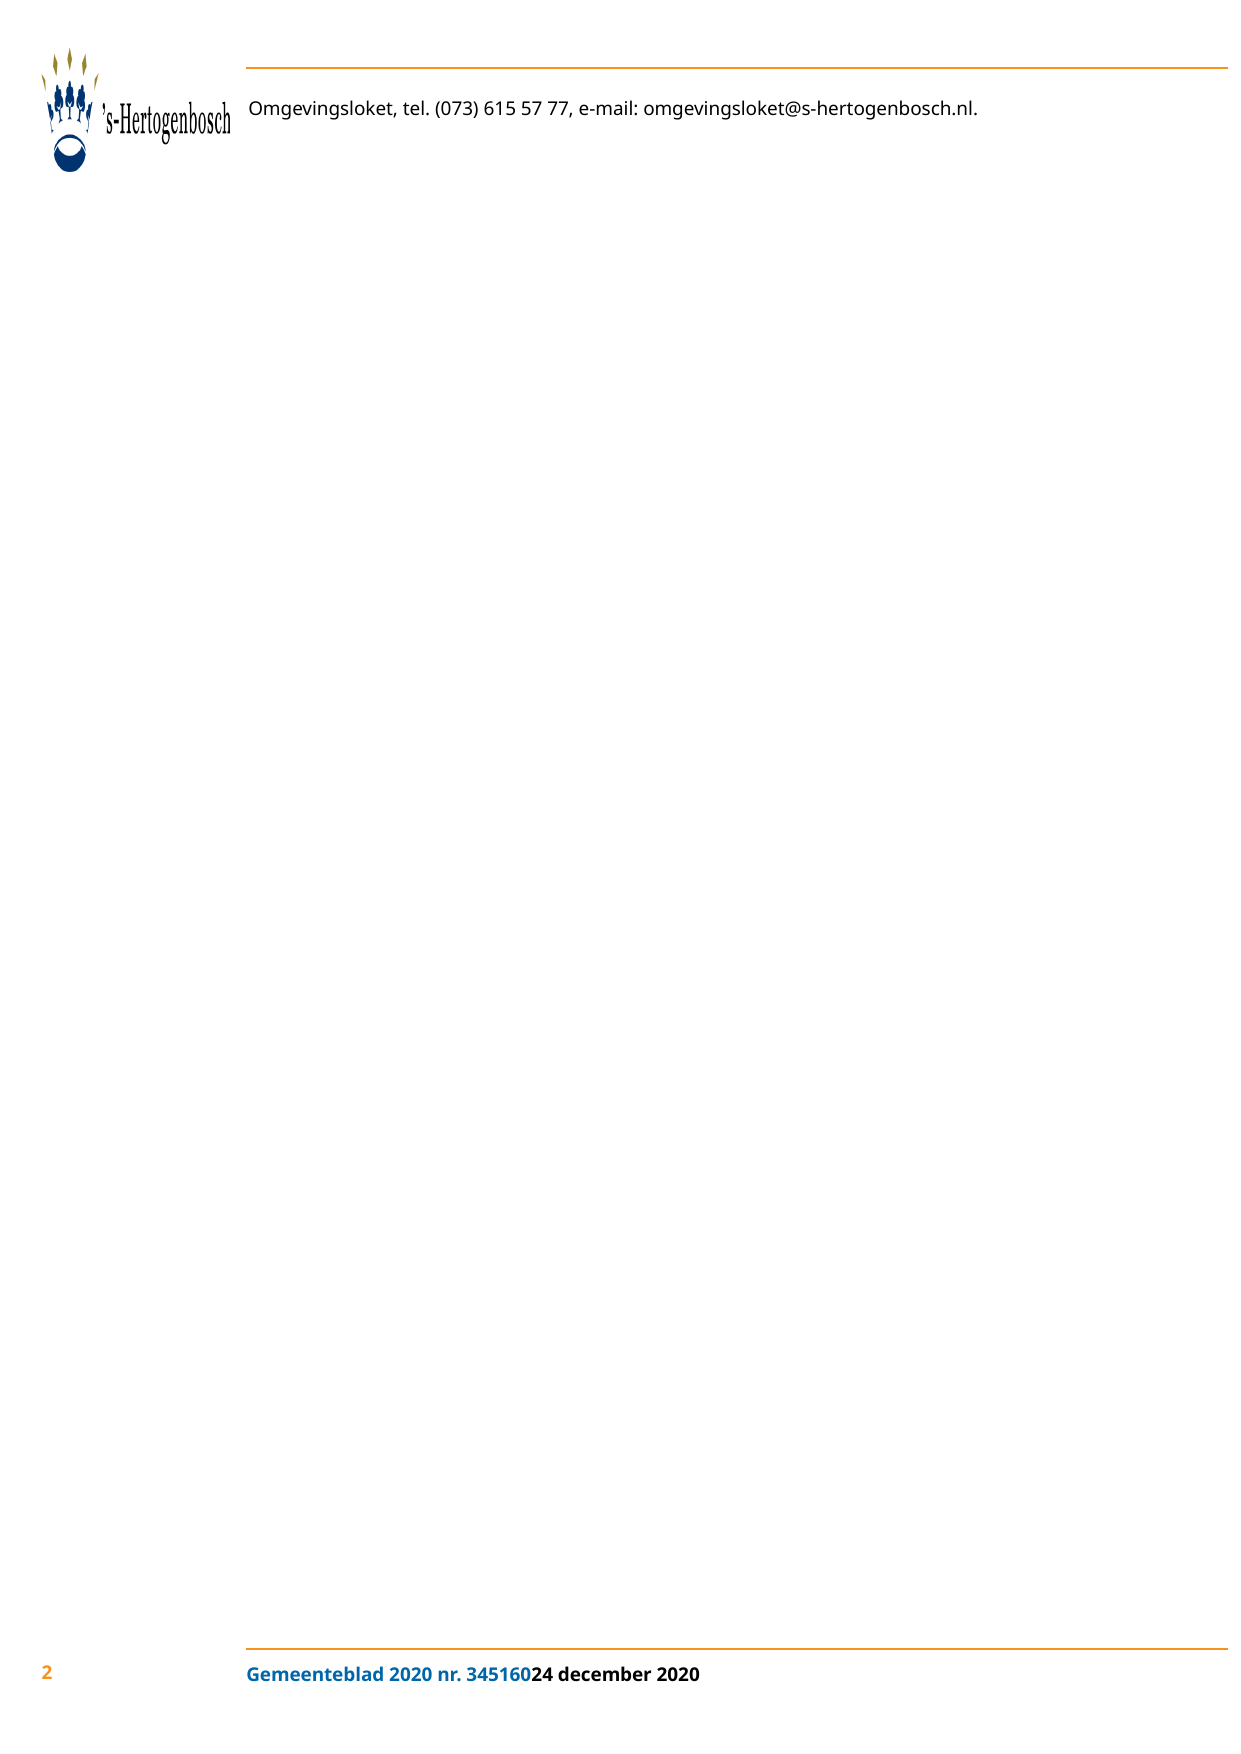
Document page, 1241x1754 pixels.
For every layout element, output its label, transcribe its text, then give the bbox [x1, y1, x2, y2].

picture [41, 47, 231, 172]
text Omgevingsloket, tel. (073) 615 57 77, e-mail: omgevingsloket@s-hertogenbosch.nl. [248, 95, 1152, 121]
